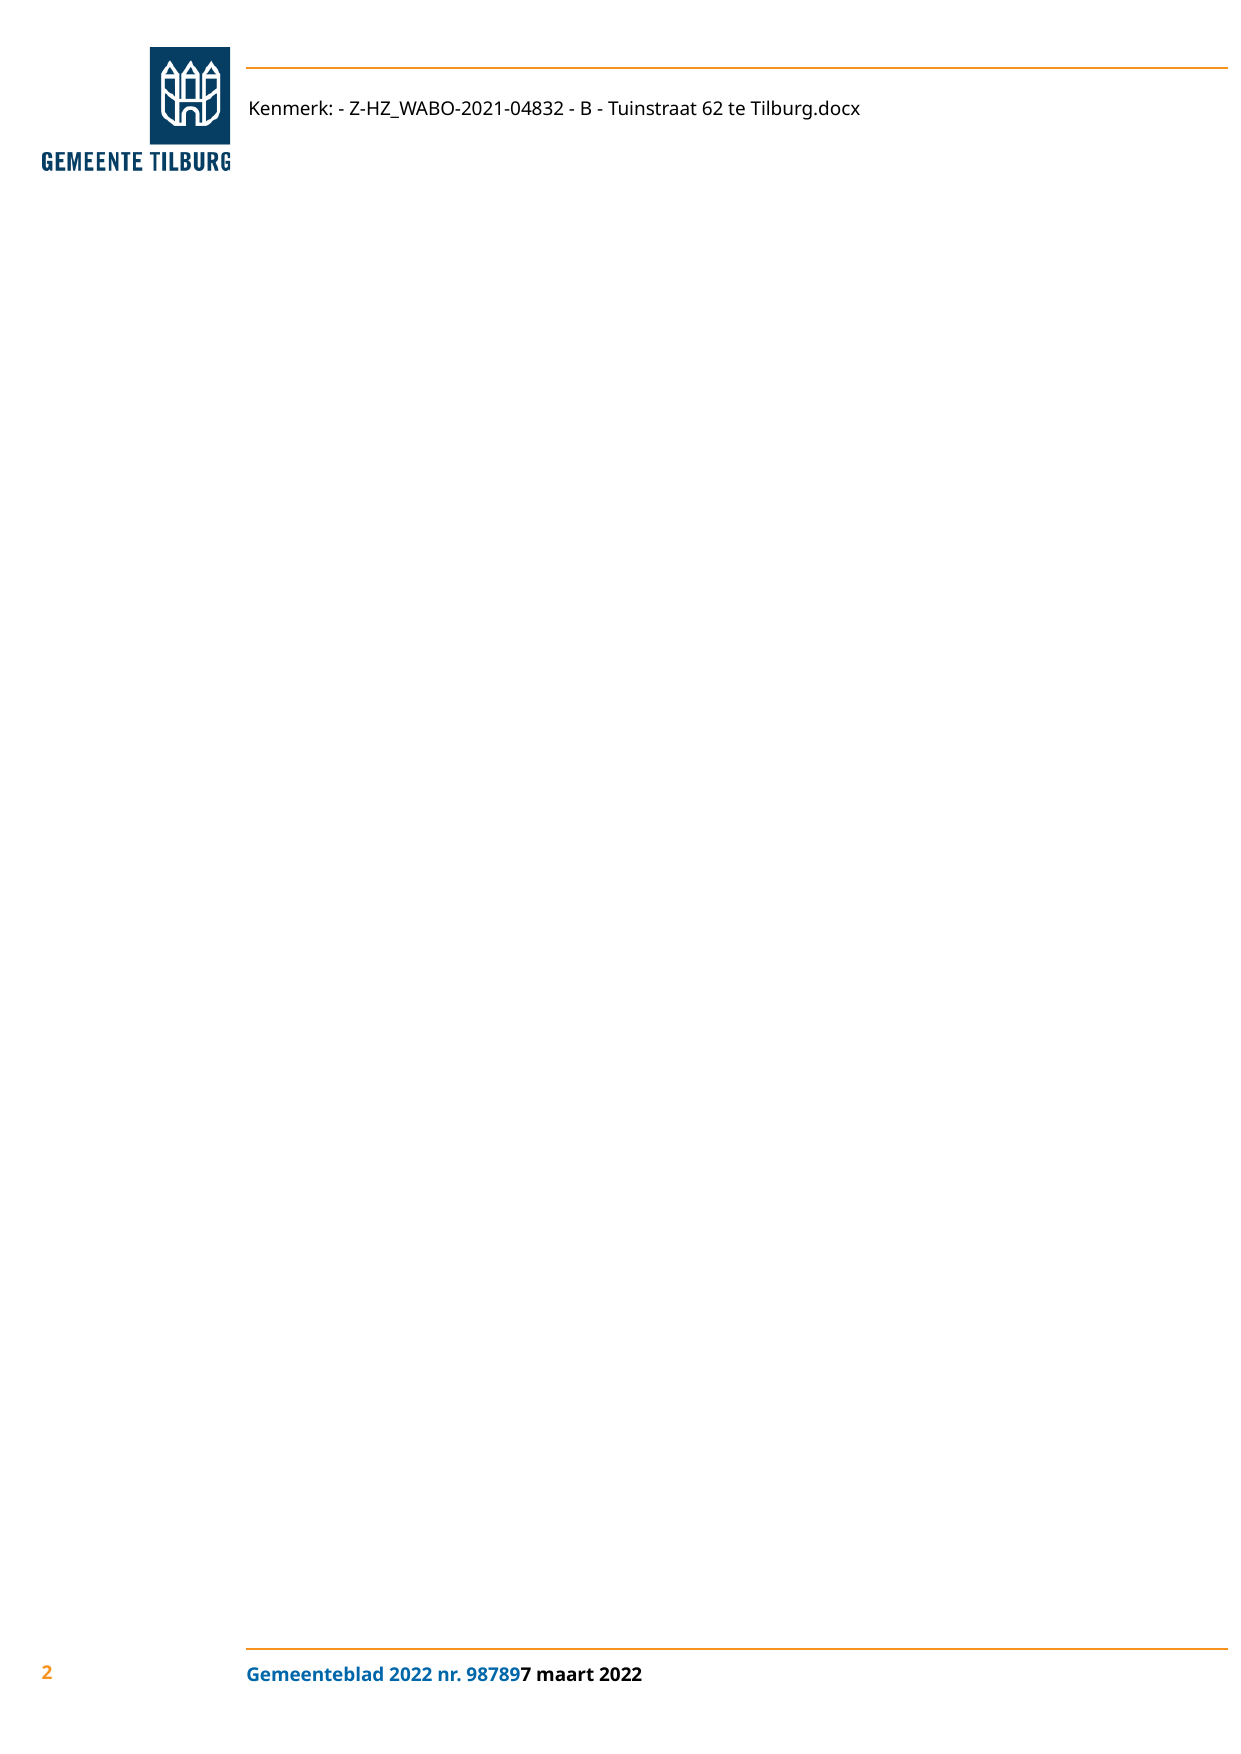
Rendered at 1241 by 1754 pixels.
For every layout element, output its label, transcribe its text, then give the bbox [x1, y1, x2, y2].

text Kenmerk: - Z-HZ_WABO-2021-04832 - B - Tuinstraat 62 te Tilburg.docx [248, 95, 1152, 121]
picture [41, 47, 231, 172]
